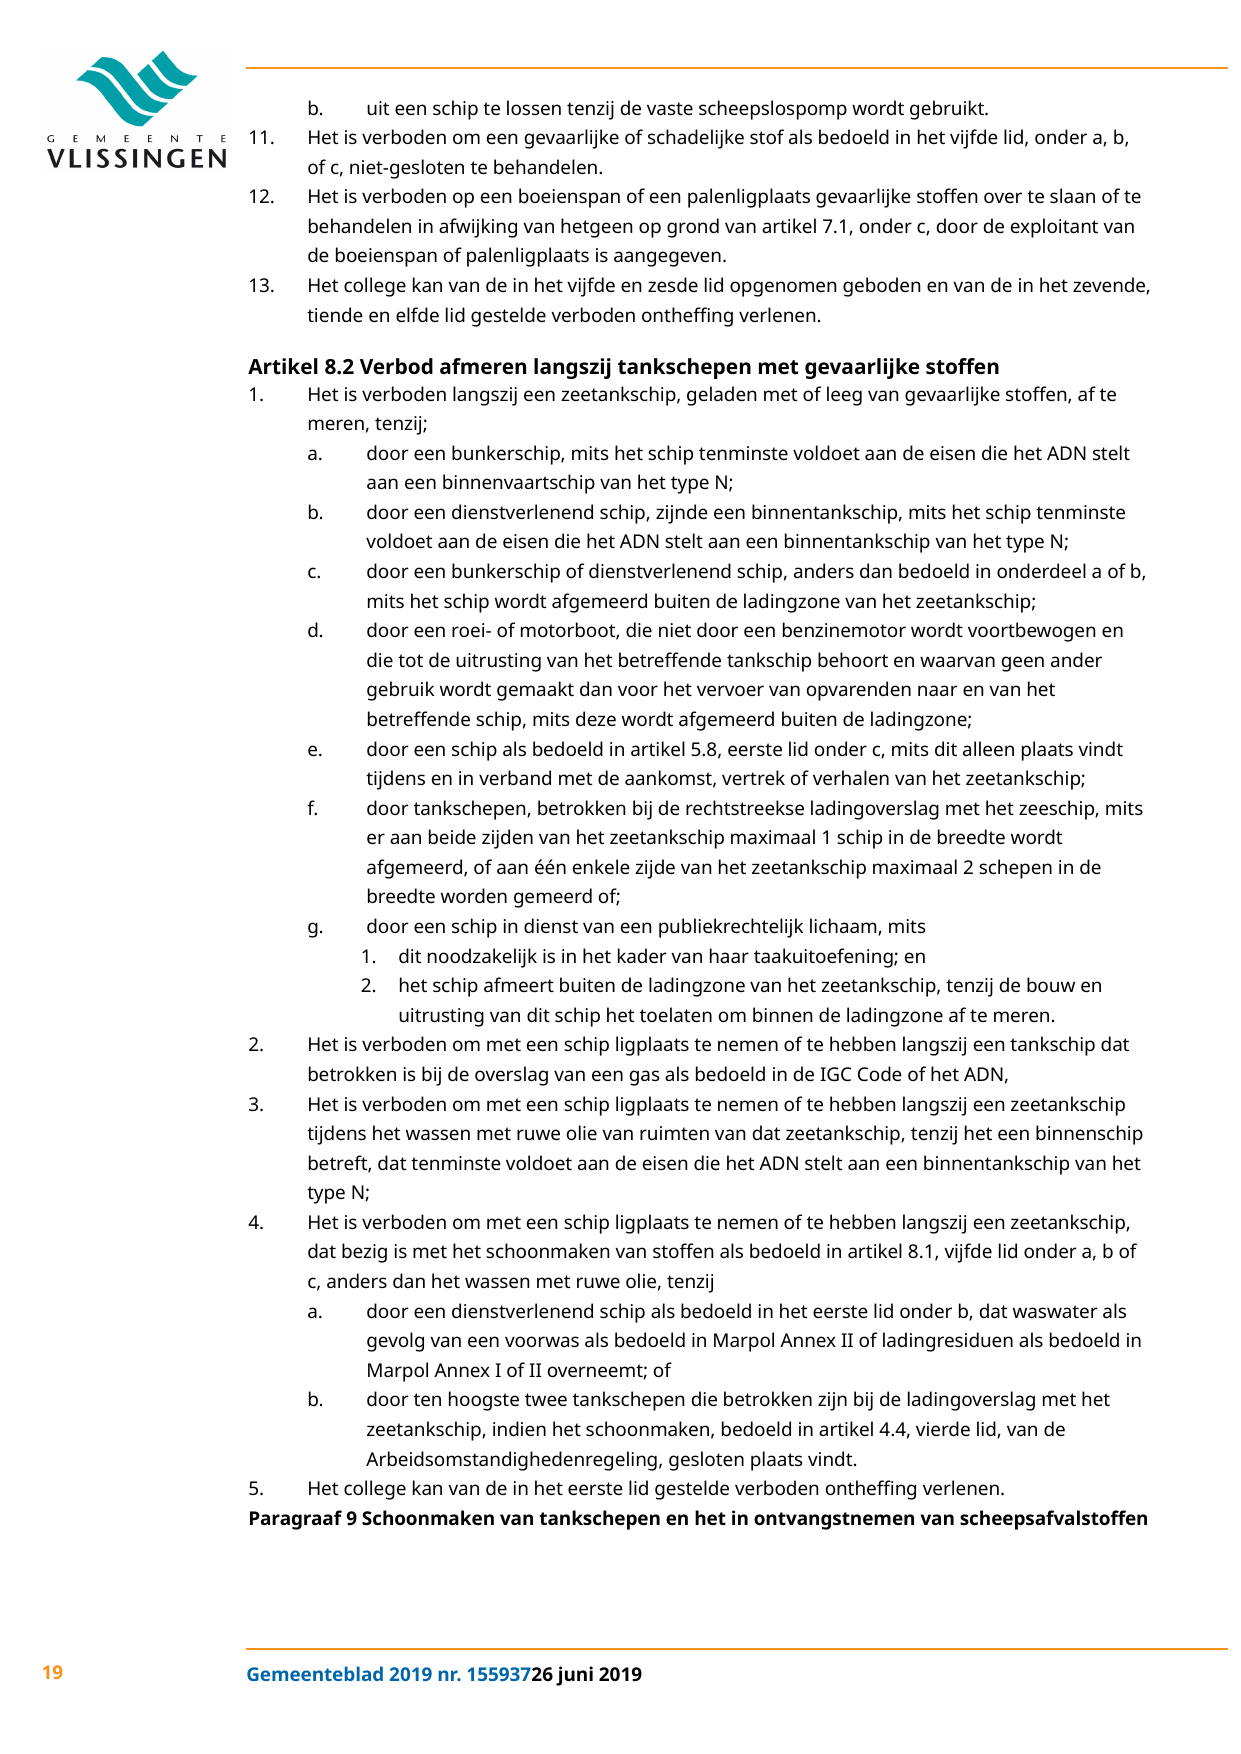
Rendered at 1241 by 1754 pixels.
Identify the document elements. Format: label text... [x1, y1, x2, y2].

list door een schip als bedoeld in artikel 5.8, eerste lid onder c, mits dit alleen plaats vindt tijdens en in verband met de aankomst, vertrek of verhalen van het zeetankschip; [307, 736, 1152, 791]
list door ten hoogste twee tankschepen die betrokken zijn bij de ladingoverslag met het zeetankschip, indien het schoonmaken, bedoeld in artikel 4.4, vierde lid, van de Arbeidsomstandighedenregeling, gesloten plaats vindt. [307, 1387, 1152, 1471]
list door een dienstverlenend schip als bedoeld in het eerste lid onder b, dat waswater als gevolg van een voorwas als bedoeld in Marpol Annex II of ladingresiduen als bedoeld in Marpol Annex I of II overneemt; of [307, 1298, 1152, 1383]
text Artikel 8.2 Verbod afmeren langszij tankschepen met gevaarlijke stoffen [248, 352, 1152, 381]
list door een schip in dienst van een publiekrechtelijk lichaam, mits [307, 913, 1152, 939]
list dit noodzakelijk is in het kader van haar taakuitoefening; en [361, 943, 1152, 968]
list Het is verboden om met een schip ligplaats te nemen of te hebben langszij een zeetankschip, dat bezig is met het schoonmaken van stoffen als bedoeld in artikel 8.1, vijfde lid onder a, b of c, anders dan het wassen met ruwe olie, tenzij [248, 1209, 1152, 1294]
list Het college kan van de in het vijfde en zesde lid opgenomen geboden en van de in het zevende, tiende en elfde lid gestelde verboden ontheffing verlenen. [248, 272, 1152, 328]
list Het is verboden om een gevaarlijke of schadelijke stof als bedoeld in het vijfde lid, onder a, b, of c, niet-gesloten te behandelen. [248, 124, 1152, 180]
list Het is verboden op een boeienspan of een palenligplaats gevaarlijke stoffen over te slaan of te behandelen in afwijking van hetgeen op grond van artikel 7.1, onder c, door de exploitant van de boeienspan of palenligplaats is aangegeven. [248, 183, 1152, 268]
list uit een schip te lossen tenzij de vaste scheepslospomp wordt gebruikt. [307, 95, 1152, 121]
list door een bunkerschip of dienstverlenend schip, anders dan bedoeld in onderdeel a of b, mits het schip wordt afgemeerd buiten de ladingzone van het zeetankschip; [307, 558, 1152, 613]
list Het is verboden om met een schip ligplaats te nemen of te hebben langszij een zeetankschip tijdens het wassen met ruwe olie van ruimten van dat zeetankschip, tenzij het een binnenschip betreft, dat tenminste voldoet aan de eisen die het ADN stelt aan een binnentankschip van het type N; [248, 1091, 1152, 1205]
list Het is verboden om met een schip ligplaats te nemen of te hebben langszij een tankschip dat betrokken is bij de overslag van een gas als bedoeld in de IGC Code of het ADN, [248, 1032, 1152, 1087]
list door een roei- of motorboot, die niet door een benzinemotor wordt voortbewogen en die tot de uitrusting van het betreffende tankschip behoort en waarvan geen ander gebruik wordt gemaakt dan voor het vervoer van opvarenden naar en van het betreffende schip, mits deze wordt afgemeerd buiten de ladingzone; [307, 617, 1152, 732]
list door een bunkerschip, mits het schip tenminste voldoet aan de eisen die het ADN stelt aan een binnenvaartschip van het type N; [307, 440, 1152, 495]
list door tankschepen, betrokken bij de rechtstreekse ladingoverslag met het zeeschip, mits er aan beide zijden van het zeetankschip maximaal 1 schip in de breedte wordt afgemeerd, of aan één enkele zijde van het zeetankschip maximaal 2 schepen in de breedte worden gemeerd of; [307, 795, 1152, 909]
text Paragraaf 9 Schoonmaken van tankschepen en het in ontvangstnemen van scheepsafvalstoffen [248, 1505, 1152, 1531]
list Het is verboden langszij een zeetankschip, geladen met of leeg van gevaarlijke stoffen, af te meren, tenzij; [248, 381, 1152, 436]
picture [41, 47, 231, 172]
list door een dienstverlenend schip, zijnde een binnentankschip, mits het schip tenminste voldoet aan de eisen die het ADN stelt aan een binnentankschip van het type N; [307, 499, 1152, 554]
list Het college kan van de in het eerste lid gestelde verboden ontheffing verlenen. [248, 1475, 1152, 1501]
list het schip afmeert buiten de ladingzone van het zeetankschip, tenzij de bouw en uitrusting van dit schip het toelaten om binnen de ladingzone af te meren. [361, 972, 1152, 1028]
